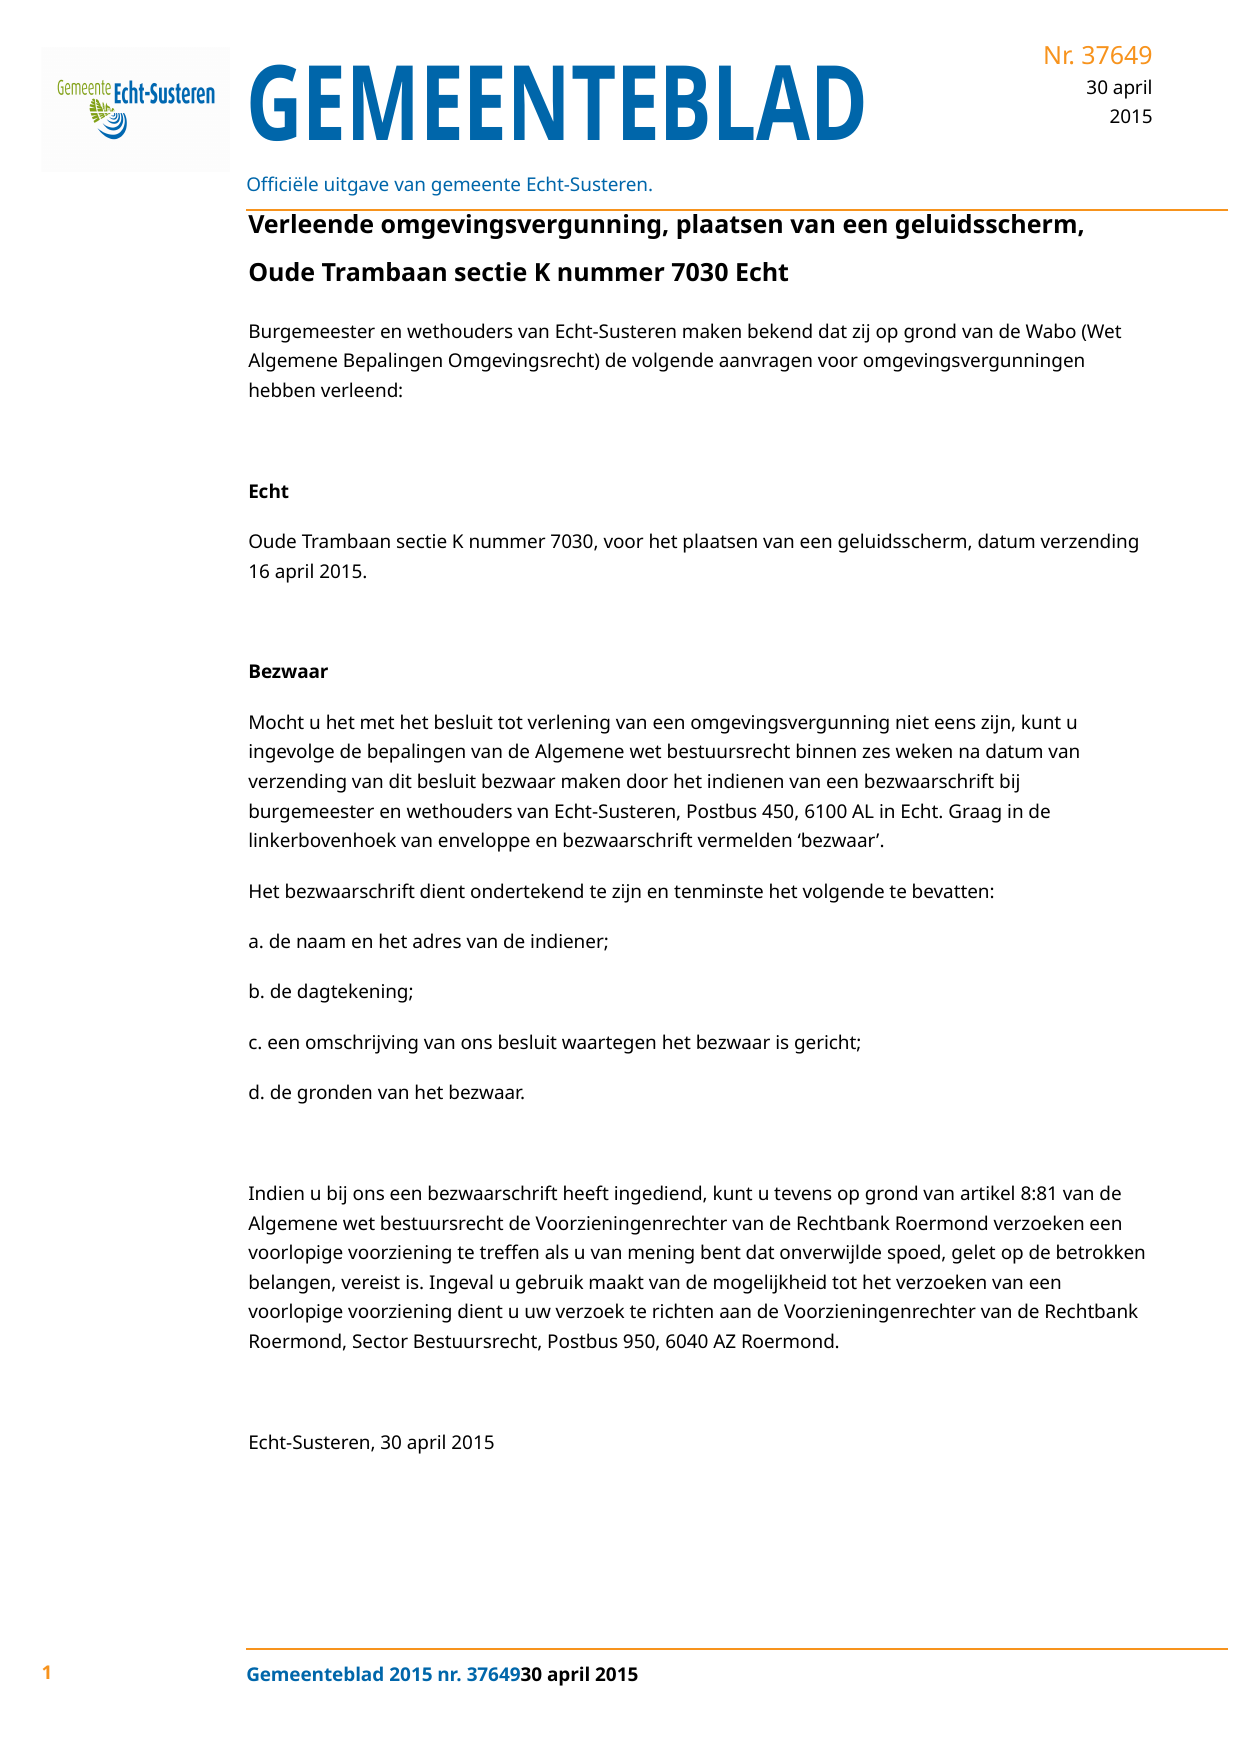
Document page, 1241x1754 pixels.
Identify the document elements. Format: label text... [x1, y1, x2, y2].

text Echt [248, 478, 1152, 504]
text Burgemeester en wethouders van Echt-Susteren maken bekend dat zij op grond van de Wabo (Wet Algemene Bepalingen Omgevingsrecht) de volgende aanvragen voor omgevingsvergunningen hebben verleend: [248, 318, 1152, 403]
text Het bezwaarschrift dient ondertekend te zijn en tenminste het volgende te bevatten: [248, 878, 1152, 904]
text Verleende omgevingsvergunning, plaatsen van een geluidsscherm, Oude Trambaan sectie K nummer 7030 Echt [248, 211, 1152, 288]
text Bezwaar [248, 659, 1152, 684]
text a. de naam en het adres van de indiener; [248, 928, 1152, 954]
text b. de dagtekening; [248, 979, 1152, 1004]
text Oude Trambaan sectie K nummer 7030, voor het plaatsen van een geluidsscherm, datum verzending 16 april 2015. [248, 528, 1152, 584]
text d. de gronden van het bezwaar. [248, 1079, 1152, 1105]
text Indien u bij ons een bezwaarschrift heeft ingediend, kunt u tevens op grond van artikel 8:81 van de Algemene wet bestuursrecht de Voorzieningenrechter van de Rechtbank Roermond verzoeken een voorlopige voorziening te treffen als u van mening bent dat onverwijlde spoed, gelet op de betrokken belangen, vereist is. Ingeval u gebruik maakt van de mogelijkheid tot het verzoeken van een voorlopige voorziening dient u uw verzoek te richten aan de Voorzieningenrechter van de Rechtbank Roermond, Sector Bestuursrecht, Postbus 950, 6040 AZ Roermond. [248, 1180, 1152, 1354]
text Mocht u het met het besluit tot verlening van een omgevingsvergunning niet eens zijn, kunt u ingevolge de bepalingen van de Algemene wet bestuursrecht binnen zes weken na datum van verzending van dit besluit bezwaar maken door het indienen van een bezwaarschrift bij burgemeester en wethouders van Echt-Susteren, Postbus 450, 6100 AL in Echt. Graag in de linkerbovenhoek van enveloppe en bezwaarschrift vermelden ‘bezwaar’. [248, 709, 1152, 853]
text c. een omschrijving van ons besluit waartegen het bezwaar is gericht; [248, 1029, 1152, 1055]
picture [41, 47, 231, 172]
text Echt-Susteren, 30 april 2015 [248, 1429, 1152, 1455]
